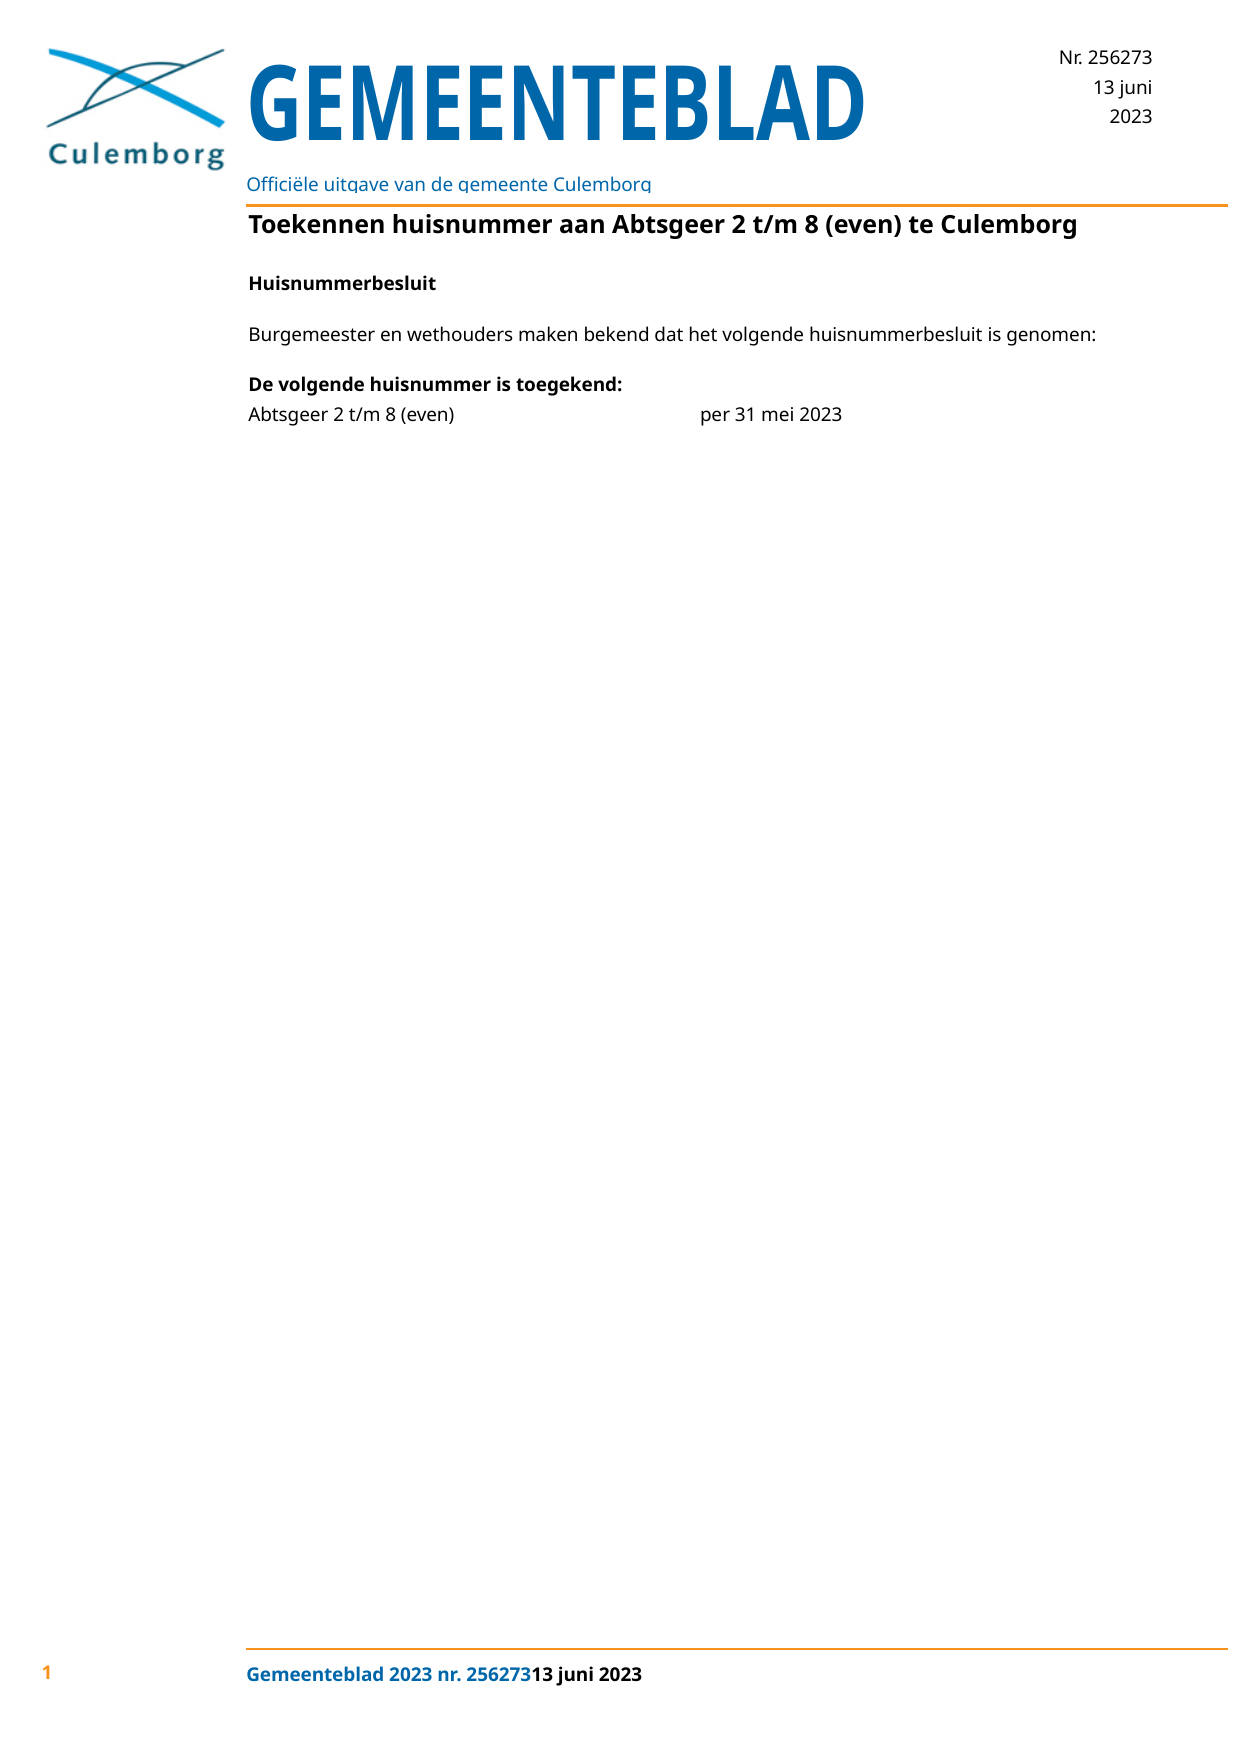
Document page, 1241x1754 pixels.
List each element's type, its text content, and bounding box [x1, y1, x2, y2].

table_header Abtsgeer 2 t/m 8 (even) [248, 401, 700, 427]
table_header per 31 mei 2023 [700, 401, 1152, 427]
text Huisnummerbesluit [248, 270, 1152, 296]
text Toekennen huisnummer aan Abtsgeer 2 t/m 8 (even) te Culemborg [248, 207, 1152, 241]
text Burgemeester en wethouders maken bekend dat het volgende huisnummerbesluit is genomen: [248, 321, 1152, 346]
picture [41, 47, 231, 172]
text De volgende huisnummer is toegekend: [248, 371, 1152, 397]
